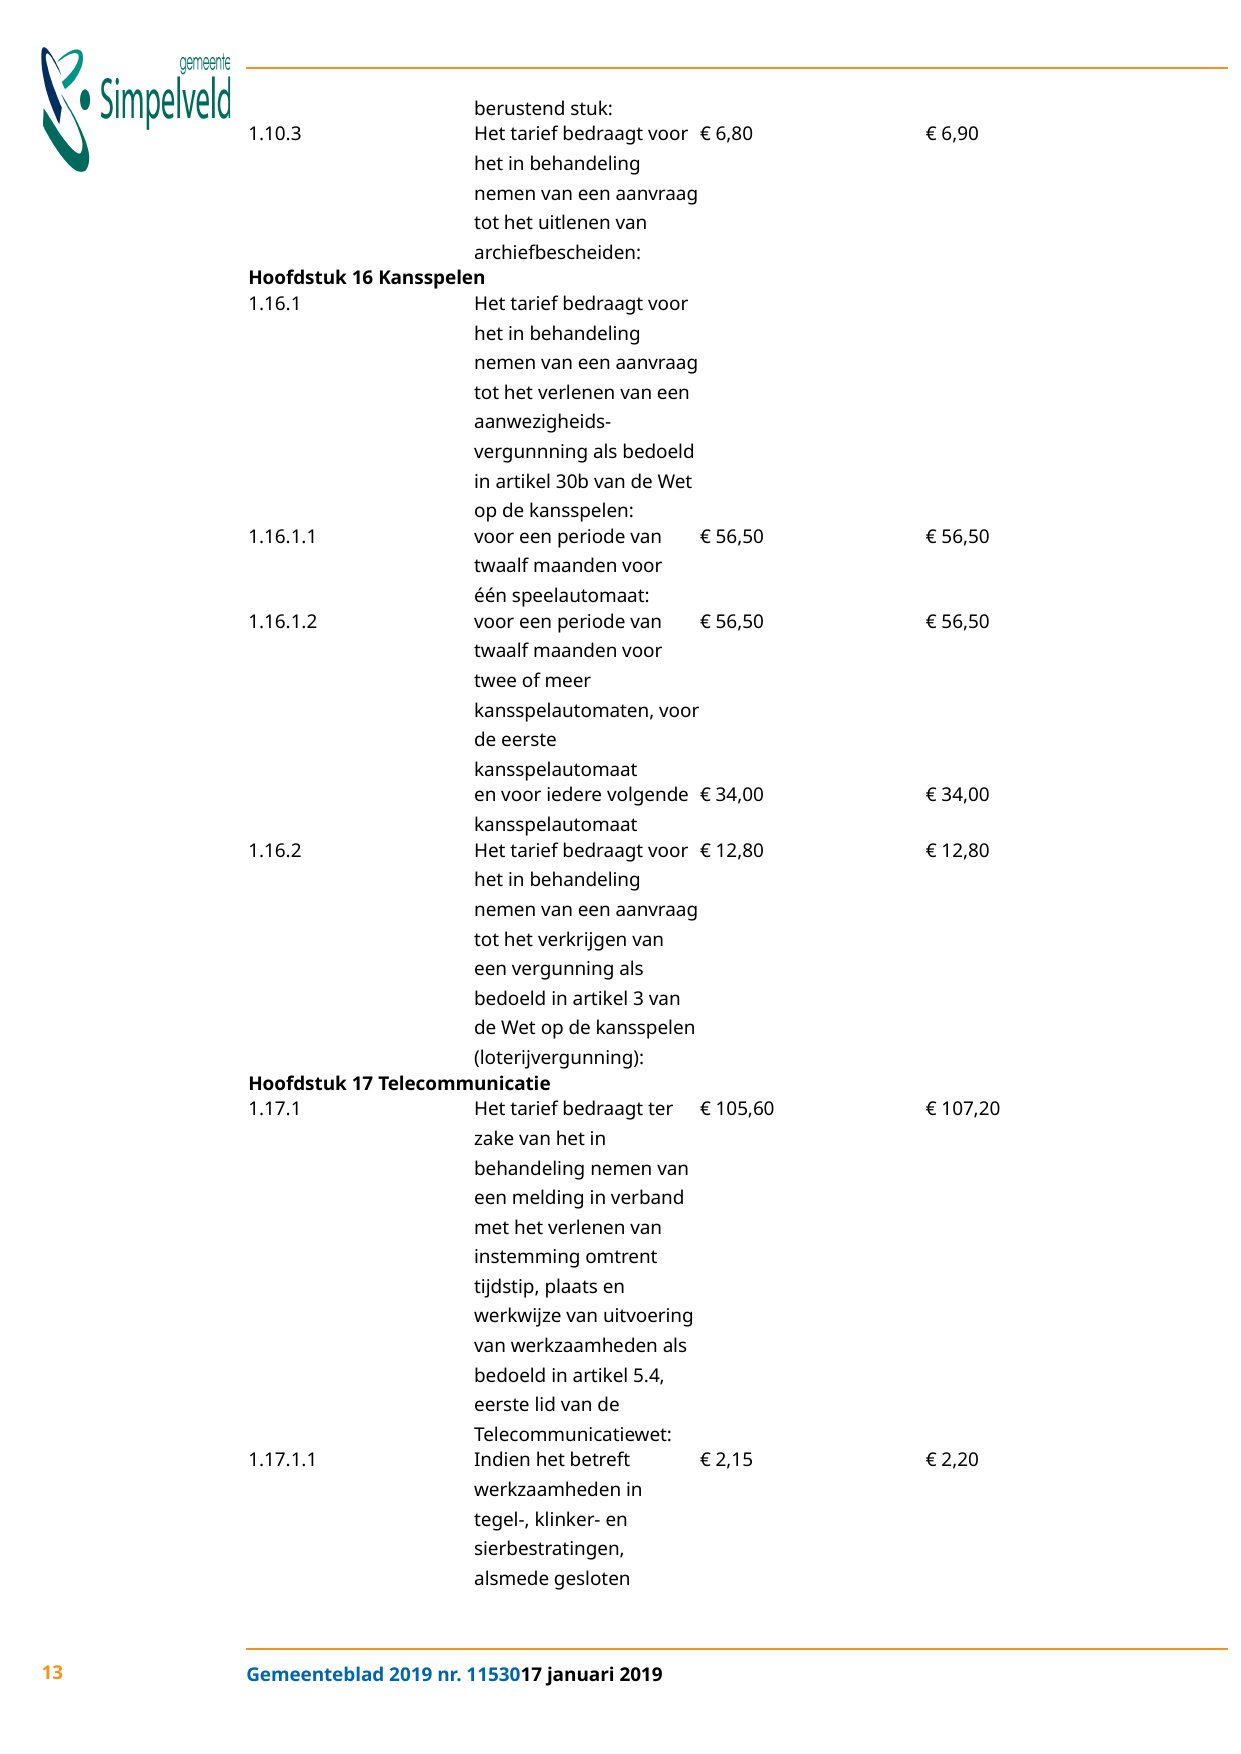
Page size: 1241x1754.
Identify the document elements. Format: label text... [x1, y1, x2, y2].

table_cell € 56,50 [926, 523, 1152, 608]
table_cell € 56,50 [926, 608, 1152, 782]
table_cell € 6,90 [926, 121, 1152, 264]
table_cell € 34,00 [926, 782, 1152, 837]
table_cell € 12,80 [700, 837, 926, 1070]
table_cell berustend stuk: [474, 95, 700, 121]
table_cell 1.16.1.2 [248, 608, 474, 782]
table_cell [700, 290, 926, 523]
table_cell [248, 782, 474, 837]
table_cell [926, 290, 1152, 523]
table_cell [926, 1070, 1152, 1096]
table_cell 1.16.1 [248, 290, 474, 523]
table_cell [700, 265, 926, 290]
picture [41, 47, 231, 172]
table_cell € 105,60 [700, 1096, 926, 1447]
table_cell € 56,50 [700, 608, 926, 782]
table_cell 1.17.1 [248, 1096, 474, 1447]
table_cell Het tarief bedraagt voor het in behandeling nemen van een aanvraag tot het verkrijgen van een vergunning als bedoeld in artikel 3 van de Wet op de kansspelen (loterijvergunning): [474, 837, 700, 1070]
table_cell Het tarief bedraagt ter zake van het in behandeling nemen van een melding in verband met het verlenen van instemming omtrent tijdstip, plaats en werkwijze van uitvoering van werkzaamheden als bedoeld in artikel 5.4, eerste lid van de Telecommunicatiewet: [474, 1096, 700, 1447]
table_cell Hoofdstuk 17 Telecommunicatie [248, 1070, 700, 1096]
table_cell € 6,80 [700, 121, 926, 264]
table_cell voor een periode van twaalf maanden voor twee of meer kansspelautomaten, voor de eerste kansspelautomaat [474, 608, 700, 782]
table_cell € 56,50 [700, 523, 926, 608]
table_cell Indien het betreft werkzaamheden in tegel-, klinker- en sierbestratingen, alsmede gesloten [474, 1447, 700, 1591]
table_cell 1.16.1.1 [248, 523, 474, 608]
table_cell 1.16.2 [248, 837, 474, 1070]
table_cell € 107,20 [926, 1096, 1152, 1447]
table_cell 1.17.1.1 [248, 1447, 474, 1591]
table_cell [248, 95, 474, 121]
table_cell € 2,15 [700, 1447, 926, 1591]
table_cell [700, 95, 926, 121]
table_cell Hoofdstuk 16 Kansspelen [248, 265, 700, 290]
table_cell 1.10.3 [248, 121, 474, 264]
table_cell Het tarief bedraagt voor het in behandeling nemen van een aanvraag tot het uitlenen van archiefbescheiden: [474, 121, 700, 264]
table_cell [926, 95, 1152, 121]
table_cell Het tarief bedraagt voor het in behandeling nemen van een aanvraag tot het verlenen van een aanwezigheids-vergunnning als bedoeld in artikel 30b van de Wet op de kansspelen: [474, 290, 700, 523]
table_cell [700, 1070, 926, 1096]
table_cell en voor iedere volgende kansspelautomaat [474, 782, 700, 837]
table_cell € 12,80 [926, 837, 1152, 1070]
table_cell € 34,00 [700, 782, 926, 837]
table_cell € 2,20 [926, 1447, 1152, 1591]
table_cell voor een periode van twaalf maanden voor één speelautomaat: [474, 523, 700, 608]
table_cell [926, 265, 1152, 290]
